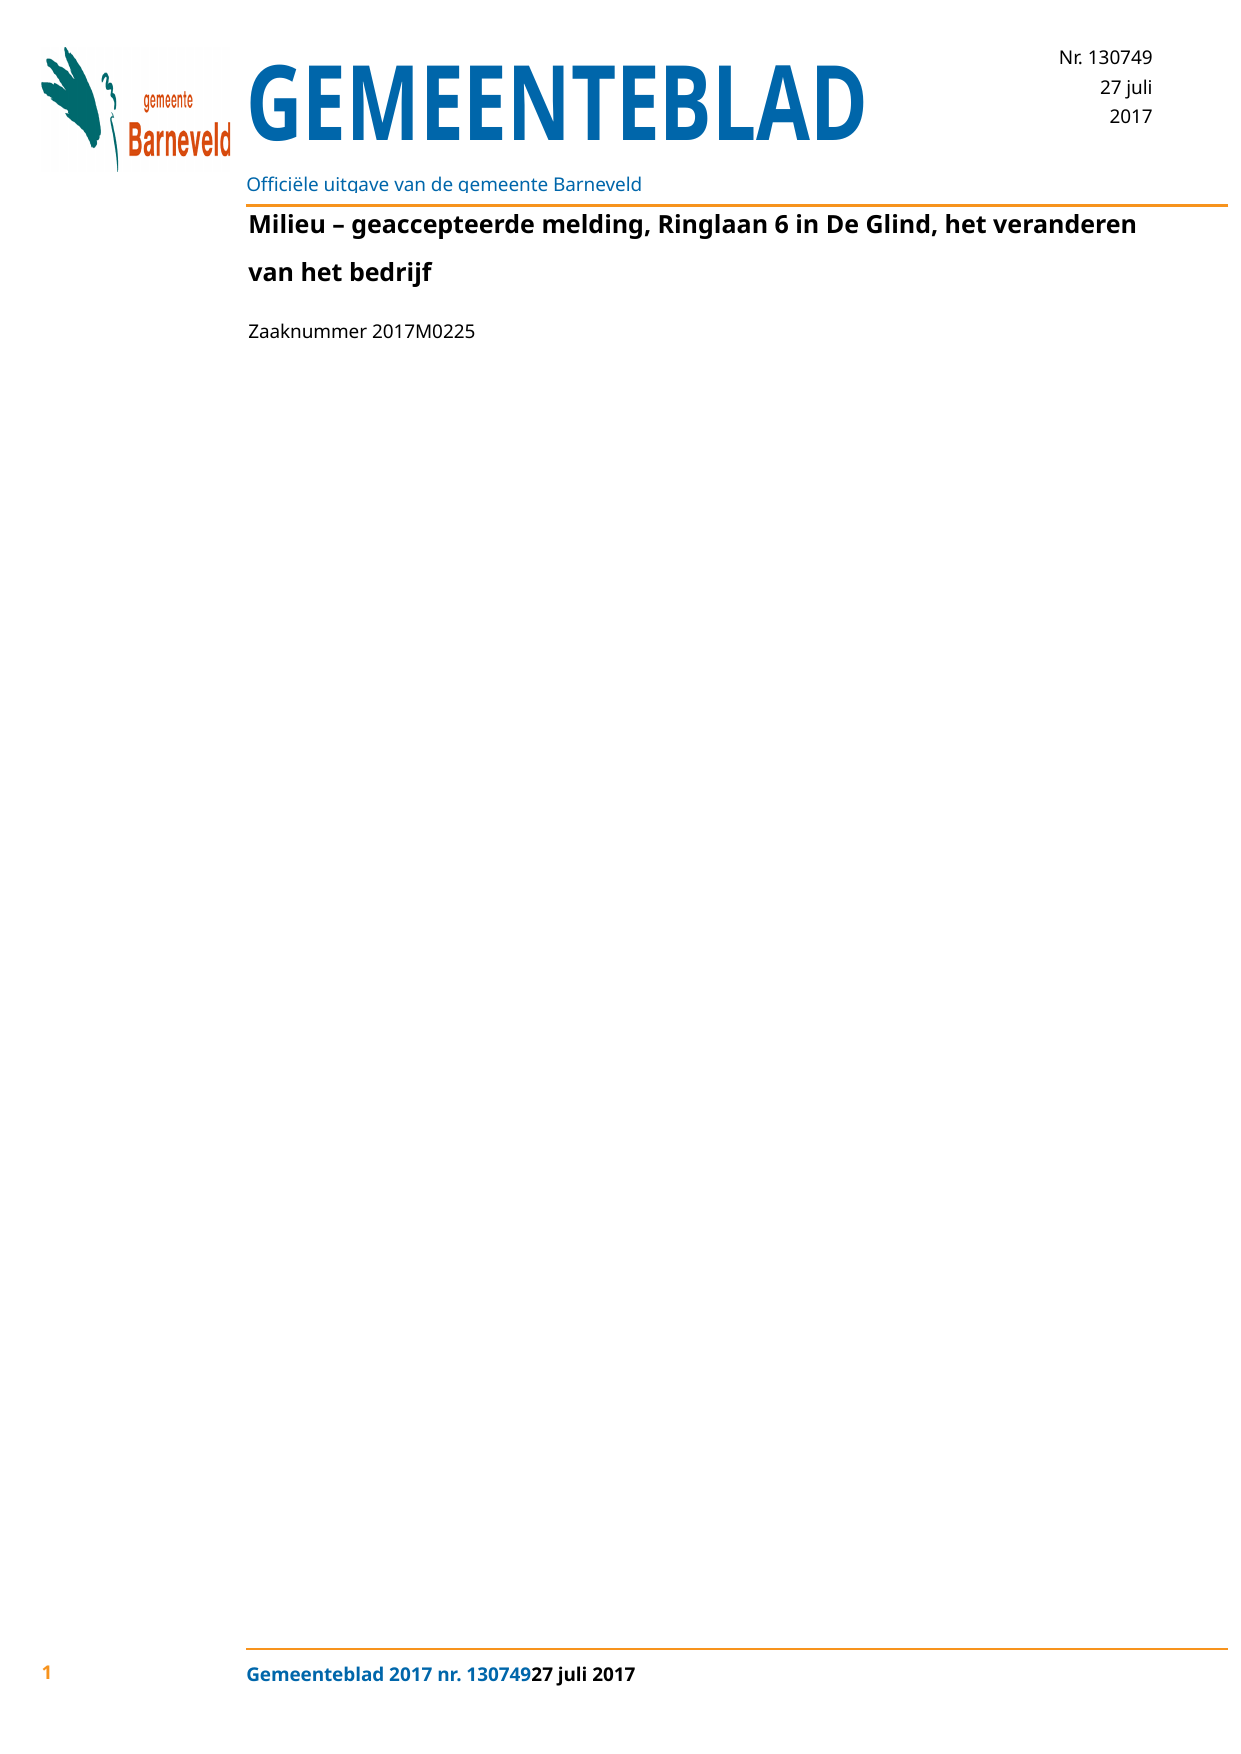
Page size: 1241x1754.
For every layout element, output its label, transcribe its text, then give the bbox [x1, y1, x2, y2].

text Milieu – geaccepteerde melding, Ringlaan 6 in De Glind, het veranderen van het bedrijf [248, 207, 1152, 288]
text Zaaknummer 2017M0225 [248, 318, 1152, 344]
picture [41, 47, 231, 172]
